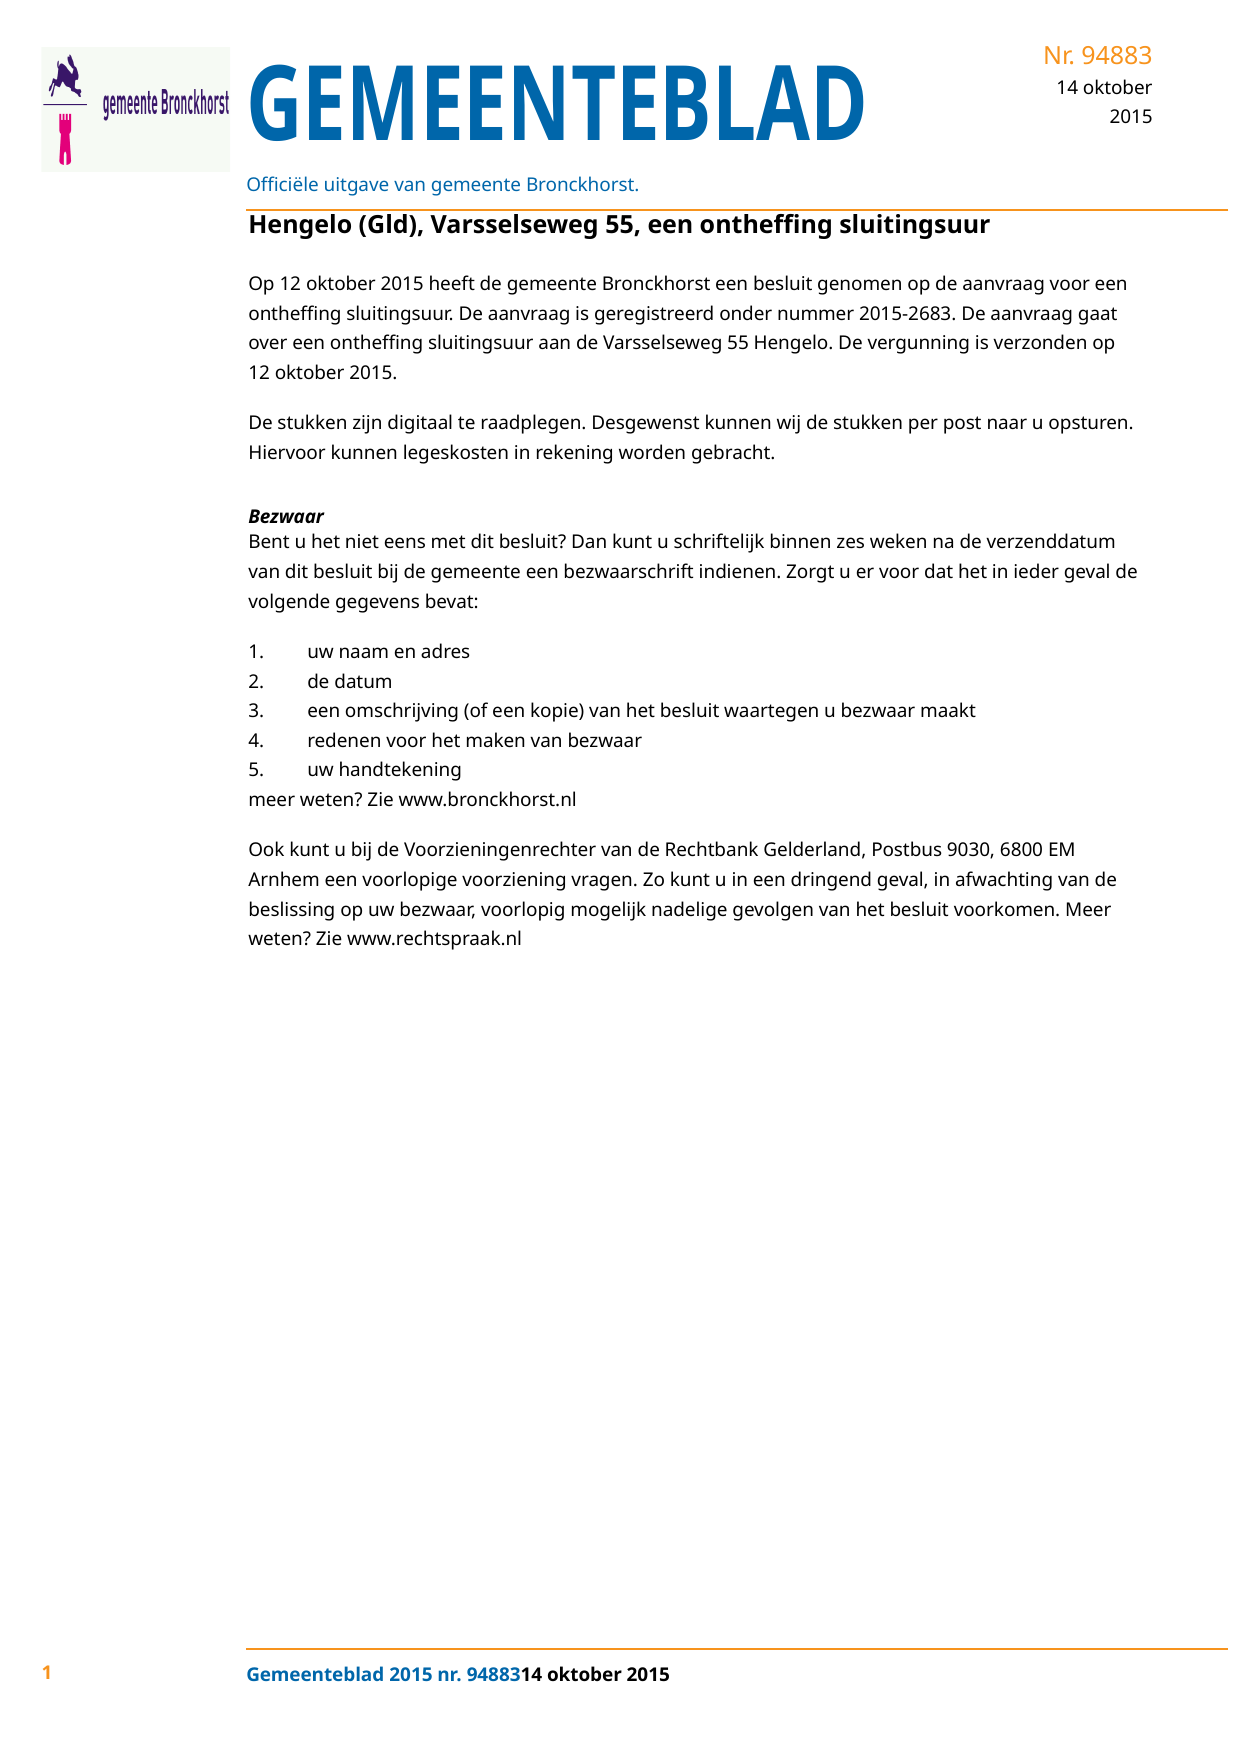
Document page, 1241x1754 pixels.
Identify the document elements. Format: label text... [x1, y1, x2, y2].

list uw naam en adres [248, 638, 1152, 664]
text Bent u het niet eens met dit besluit? Dan kunt u schriftelijk binnen zes weken na de verzenddatum van dit besluit bij de gemeente een bezwaarschrift indienen. Zorgt u er voor dat het in ieder geval de volgende gegevens bevat: [248, 529, 1152, 614]
text meer weten? Zie www.bronckhorst.nl [248, 786, 1152, 812]
text De stukken zijn digitaal te raadplegen. Desgewenst kunnen wij de stukken per post naar u opsturen. Hiervoor kunnen legeskosten in rekening worden gebracht. [248, 409, 1152, 465]
list een omschrijving (of een kopie) van het besluit waartegen u bezwaar maakt [248, 697, 1152, 723]
text Bezwaar [248, 503, 1152, 529]
picture [41, 47, 231, 172]
text Hengelo (Gld), Varsselseweg 55, een ontheffing sluitingsuur [248, 211, 1152, 241]
text Op 12 oktober 2015 heeft de gemeente Bronckhorst een besluit genomen op de aanvraag voor een ontheffing sluitingsuur. De aanvraag is geregistreerd onder nummer 2015-2683. De aanvraag gaat over een ontheffing sluitingsuur aan de Varsselseweg 55 Hengelo. De vergunning is verzonden op 12 oktober 2015. [248, 270, 1152, 385]
list redenen voor het maken van bezwaar [248, 727, 1152, 753]
list uw handtekening [248, 757, 1152, 782]
list de datum [248, 668, 1152, 694]
text Ook kunt u bij de Voorzieningenrechter van de Rechtbank Gelderland, Postbus 9030, 6800 EM Arnhem een voorlopige voorziening vragen. Zo kunt u in een dringend geval, in afwachting van de beslissing op uw bezwaar, voorlopig mogelijk nadelige gevolgen van het besluit voorkomen. Meer weten? Zie www.rechtspraak.nl [248, 837, 1152, 951]
